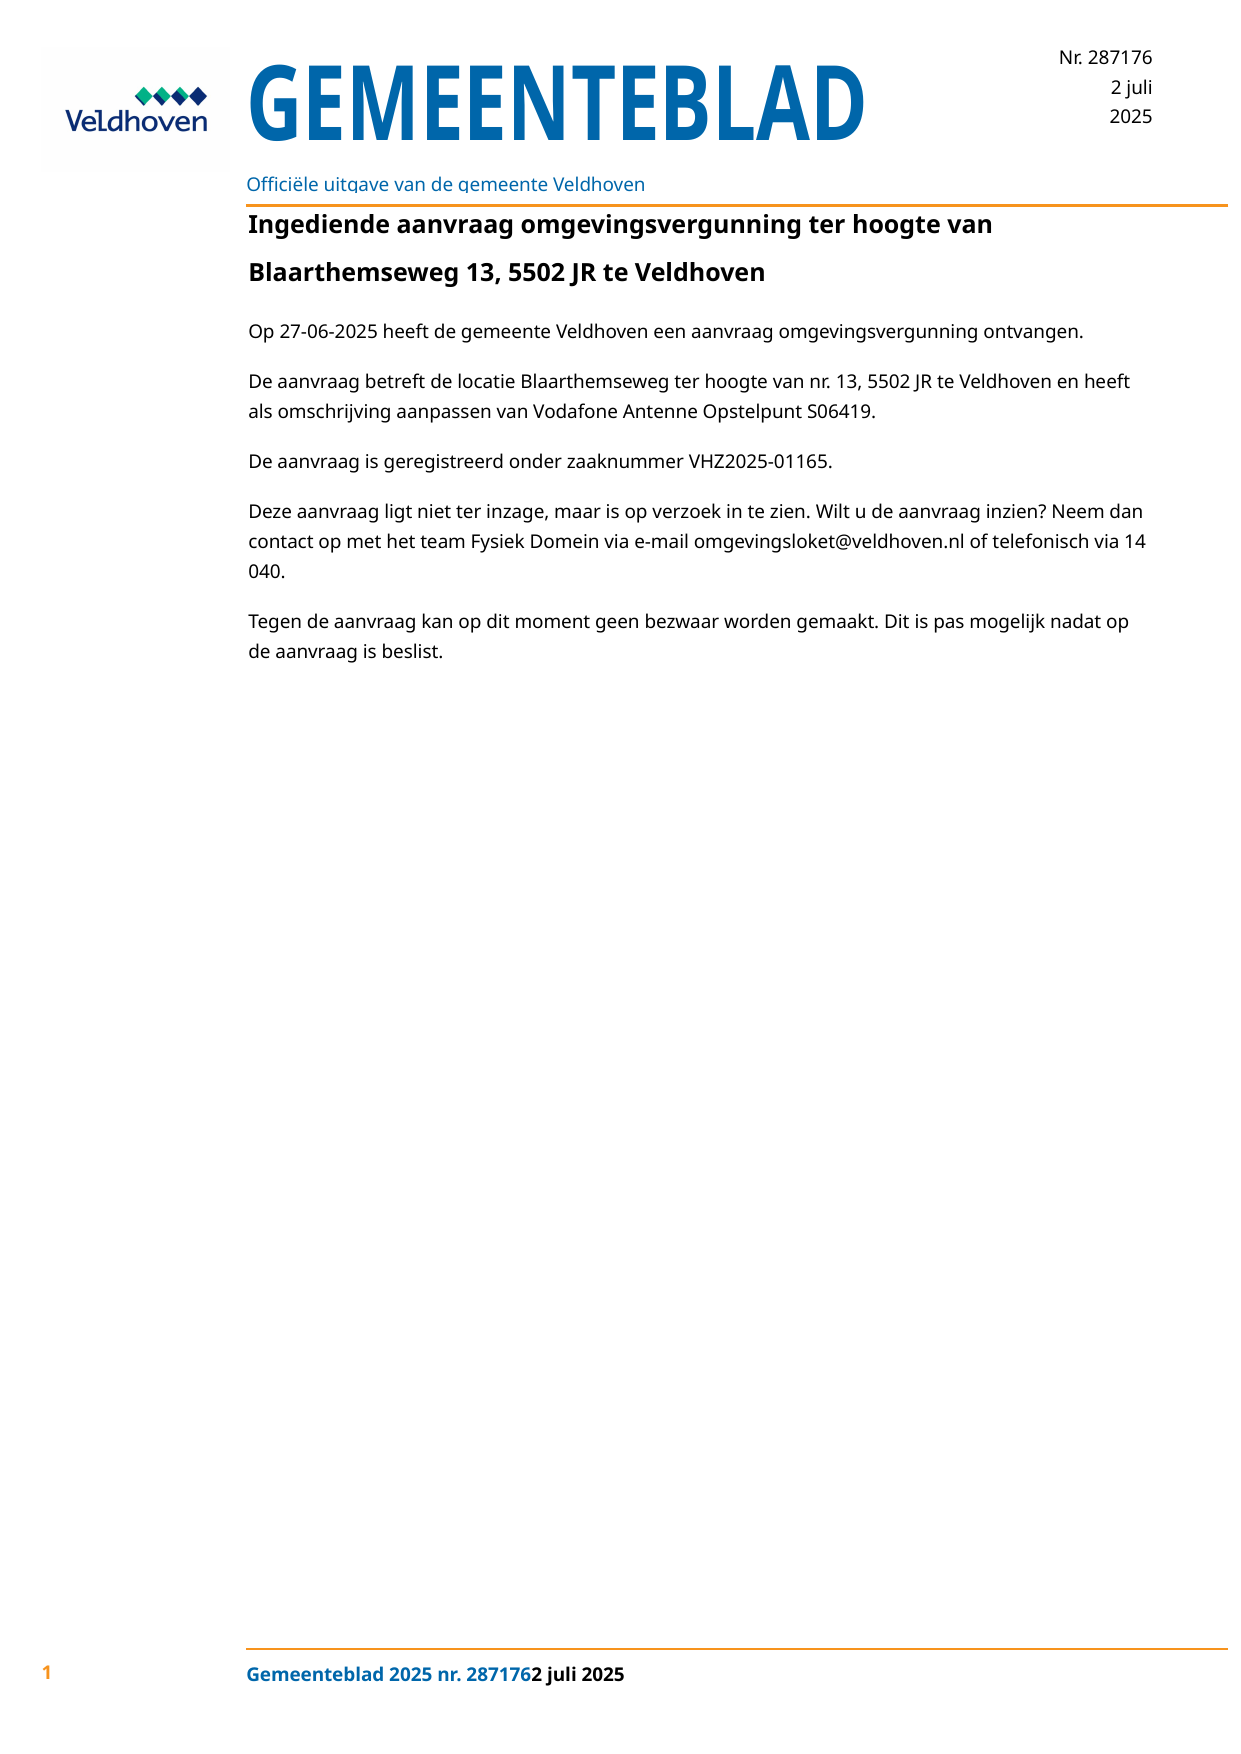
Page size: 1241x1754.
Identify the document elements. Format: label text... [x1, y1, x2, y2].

text Op 27-06-2025 heeft de gemeente Veldhoven een aanvraag omgevingsvergunning ontvangen. [248, 318, 1152, 344]
text Deze aanvraag ligt niet ter inzage, maar is op verzoek in te zien. Wilt u de aanvraag inzien? Neem dan contact op met het team Fysiek Domein via e-mail omgevingsloket@veldhoven.nl of telefonisch via 14 040. [248, 499, 1152, 584]
picture [41, 47, 231, 172]
text Tegen de aanvraag kan op dit moment geen bezwaar worden gemaakt. Dit is pas mogelijk nadat op de aanvraag is beslist. [248, 608, 1152, 664]
text Ingediende aanvraag omgevingsvergunning ter hoogte van Blaarthemseweg 13, 5502 JR te Veldhoven [248, 207, 1152, 288]
text De aanvraag is geregistreerd onder zaaknummer VHZ2025-01165. [248, 448, 1152, 474]
text De aanvraag betreft de locatie Blaarthemseweg ter hoogte van nr. 13, 5502 JR te Veldhoven en heeft als omschrijving aanpassen van Vodafone Antenne Opstelpunt S06419. [248, 368, 1152, 424]
